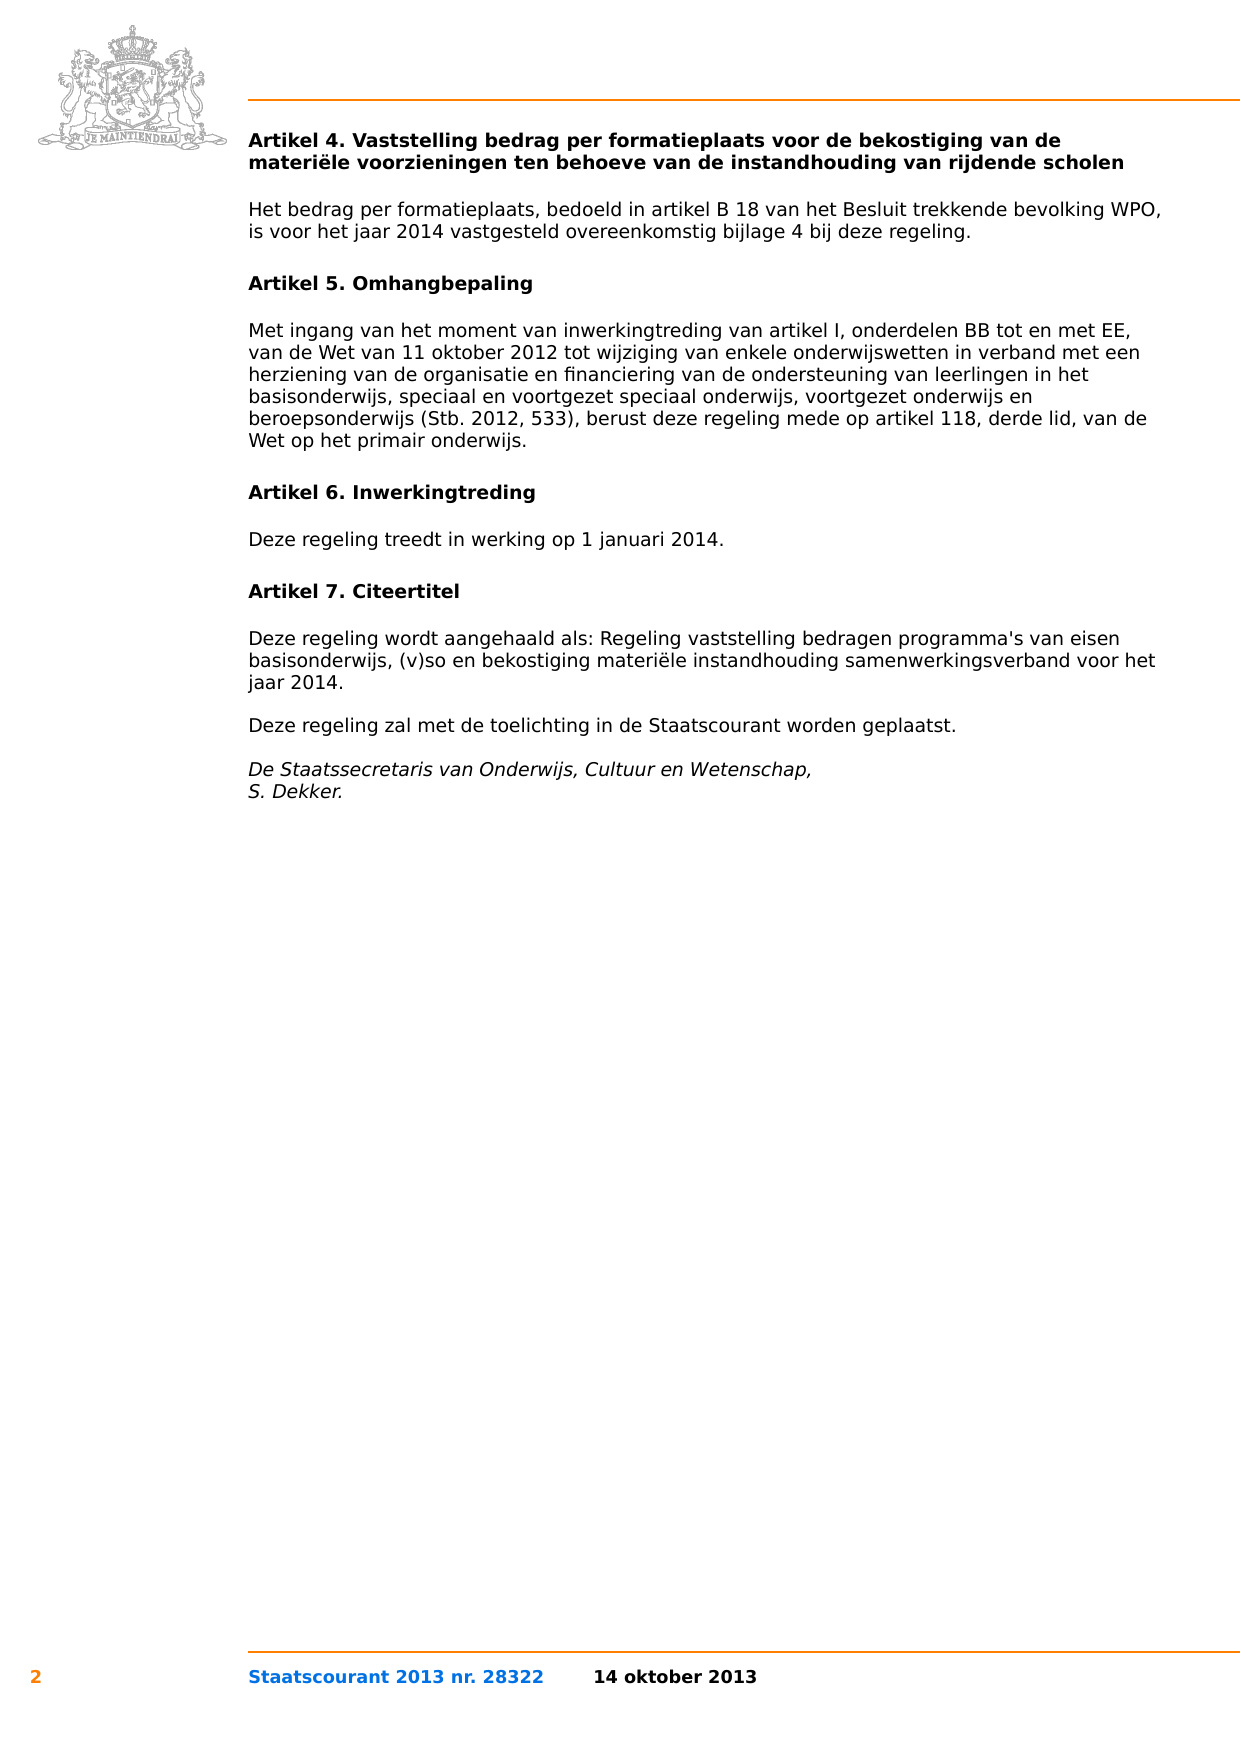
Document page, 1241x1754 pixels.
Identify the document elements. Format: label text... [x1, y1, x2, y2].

text Deze regeling wordt aangehaald als: Regeling vaststelling bedragen programma's van eisen basisonderwijs, (v)so en bekostiging materiële instandhouding samenwerkingsverband voor het jaar 2014. [248, 628, 1163, 693]
text Met ingang van het moment van inwerkingtreding van artikel I, onderdelen BB tot en met EE, van de Wet van 11 oktober 2012 tot wijziging van enkele onderwijswetten in verband met een herziening van de organisatie en financiering van de ondersteuning van leerlingen in het basisonderwijs, speciaal en voortgezet speciaal onderwijs, voortgezet onderwijs en beroepsonderwijs (Stb. 2012, 533), berust deze regeling mede op artikel 118, derde lid, van de Wet op het primair onderwijs. [248, 320, 1163, 452]
text Het bedrag per formatieplaats, bedoeld in artikel B 18 van het Besluit trekkende bevolking WPO, is voor het jaar 2014 vastgesteld overeenkomstig bijlage 4 bij deze regeling. [248, 199, 1163, 243]
picture [38, 25, 227, 150]
subtitle Artikel 5. Omhangbepaling [248, 273, 1163, 295]
subtitle Artikel 4. Vaststelling bedrag per formatieplaats voor de bekostiging van de materiële voorzieningen ten behoeve van de instandhouding van rijdende scholen [248, 130, 1163, 174]
text Deze regeling zal met de toelichting in de Staatscourant worden geplaatst. [248, 715, 1163, 737]
subtitle Artikel 7. Citeertitel [248, 581, 1163, 603]
text De Staatssecretaris van Onderwijs, Cultuur en Wetenschap, S. Dekker. [248, 759, 1163, 803]
text Deze regeling treedt in werking op 1 januari 2014. [248, 529, 1163, 551]
subtitle Artikel 6. Inwerkingtreding [248, 482, 1163, 504]
